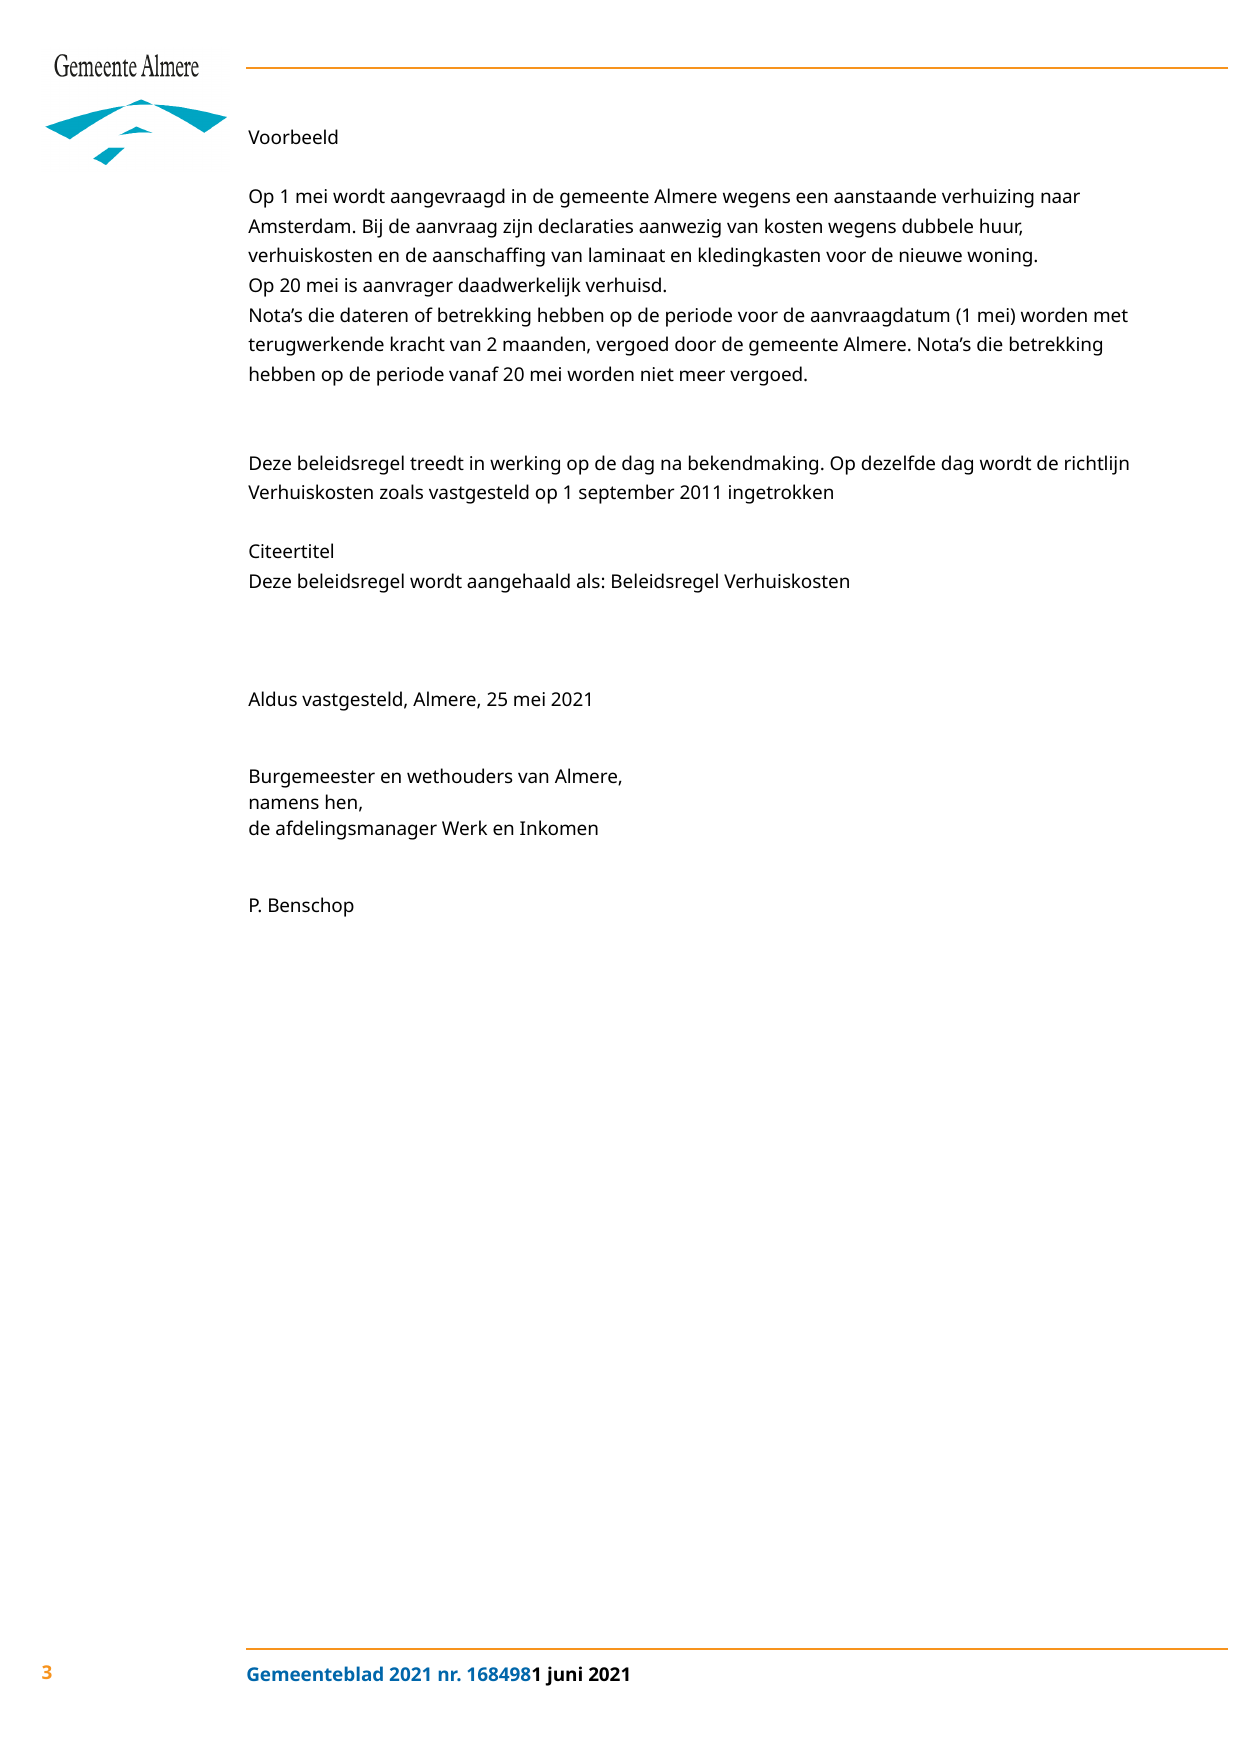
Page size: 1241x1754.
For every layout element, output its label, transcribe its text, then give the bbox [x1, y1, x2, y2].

text P. Benschop [248, 892, 1152, 918]
picture [41, 47, 231, 172]
text Aldus vastgesteld, Almere, 25 mei 2021 [248, 686, 1152, 712]
text Deze beleidsregel treedt in werking op de dag na bekendmaking. Op dezelfde dag wordt de richtlijn Verhuiskosten zoals vastgesteld op 1 september 2011 ingetrokken [248, 450, 1152, 505]
text Deze beleidsregel wordt aangehaald als: Beleidsregel Verhuiskosten [248, 568, 1152, 594]
text Voorbeeld [248, 124, 1152, 150]
text Citeertitel [248, 538, 1152, 564]
text Nota’s die dateren of betrekking hebben op de periode voor de aanvraagdatum (1 mei) worden met terugwerkende kracht van 2 maanden, vergoed door de gemeente Almere. Nota’s die betrekking hebben op de periode vanaf 20 mei worden niet meer vergoed. [248, 302, 1152, 387]
text namens hen, [248, 789, 1152, 815]
text Op 1 mei wordt aangevraagd in de gemeente Almere wegens een aanstaande verhuizing naar Amsterdam. Bij de aanvraag zijn declaraties aanwezig van kosten wegens dubbele huur, verhuiskosten en de aanschaffing van laminaat en kledingkasten voor de nieuwe woning. [248, 183, 1152, 268]
text Burgemeester en wethouders van Almere, [248, 764, 1152, 789]
text de afdelingsmanager Werk en Inkomen [248, 815, 1152, 841]
text Op 20 mei is aanvrager daadwerkelijk verhuisd. [248, 272, 1152, 298]
